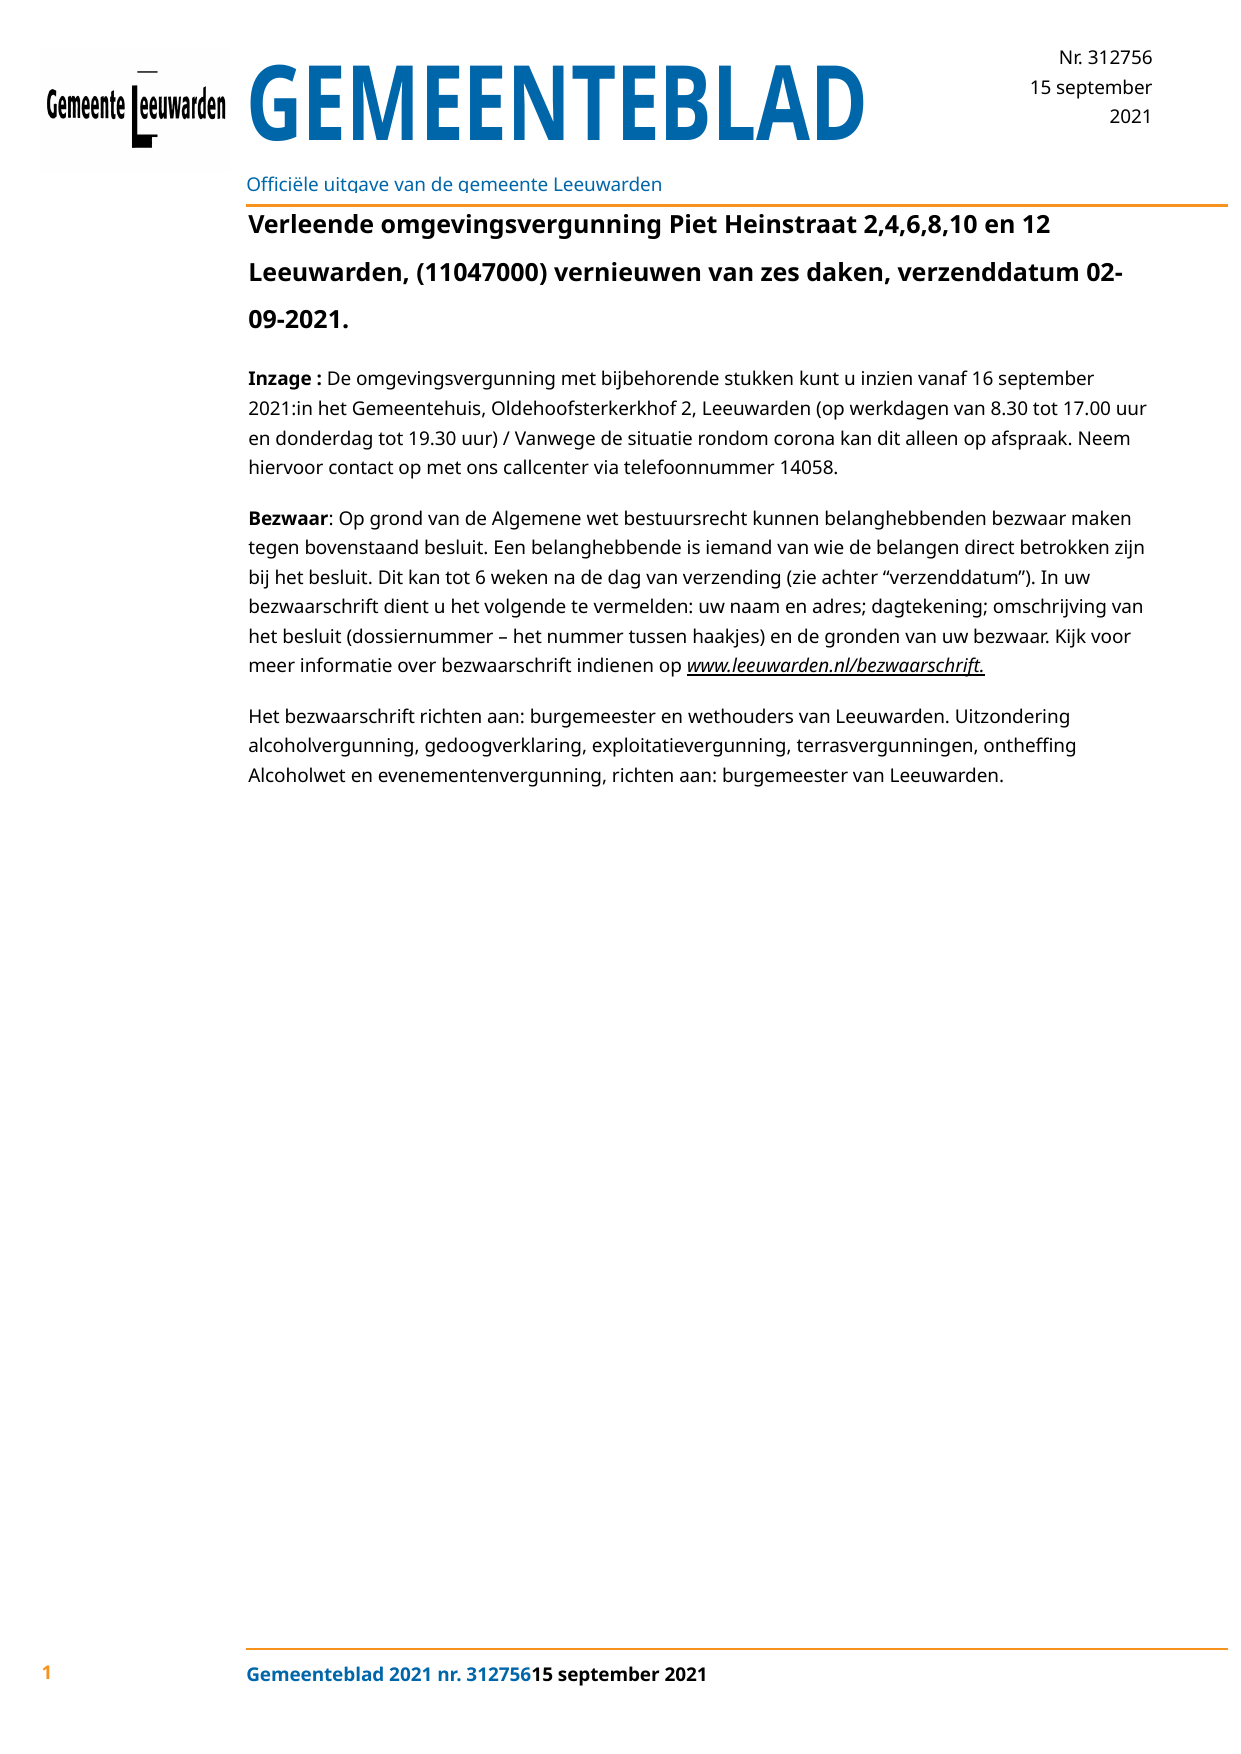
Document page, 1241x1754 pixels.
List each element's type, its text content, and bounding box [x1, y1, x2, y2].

picture [41, 47, 231, 172]
text Verleende omgevingsvergunning Piet Heinstraat 2,4,6,8,10 en 12 Leeuwarden, (11047000) vernieuwen van zes daken, verzenddatum 02-09-2021. [248, 207, 1152, 336]
text Inzage : De omgevingsvergunning met bijbehorende stukken kunt u inzien vanaf 16 september 2021:in het Gemeentehuis, Oldehoofsterkerkhof 2, Leeuwarden (op werkdagen van 8.30 tot 17.00 uur en donderdag tot 19.30 uur) / Vanwege de situatie rondom corona kan dit alleen op afspraak. Neem hiervoor contact op met ons callcenter via telefoonnummer 14058. [248, 366, 1152, 480]
text Het bezwaarschrift richten aan: burgemeester en wethouders van Leeuwarden. Uitzondering alcoholvergunning, gedoogverklaring, exploitatievergunning, terrasvergunningen, ontheffing Alcoholwet en evenementenvergunning, richten aan: burgemeester van Leeuwarden. [248, 703, 1152, 788]
text Bezwaar: Op grond van de Algemene wet bestuursrecht kunnen belanghebbenden bezwaar maken tegen bovenstaand besluit. Een belanghebbende is iemand van wie de belangen direct betrokken zijn bij het besluit. Dit kan tot 6 weken na de dag van verzending (zie achter “verzenddatum”). In uw bezwaarschrift dient u het volgende te vermelden: uw naam en adres; dagtekening; omschrijving van het besluit (dossiernummer – het nummer tussen haakjes) en de gronden van uw bezwaar. Kijk voor meer informatie over bezwaarschrift indienen op www.leeuwarden.nl/bezwaarschrift. [248, 505, 1152, 678]
